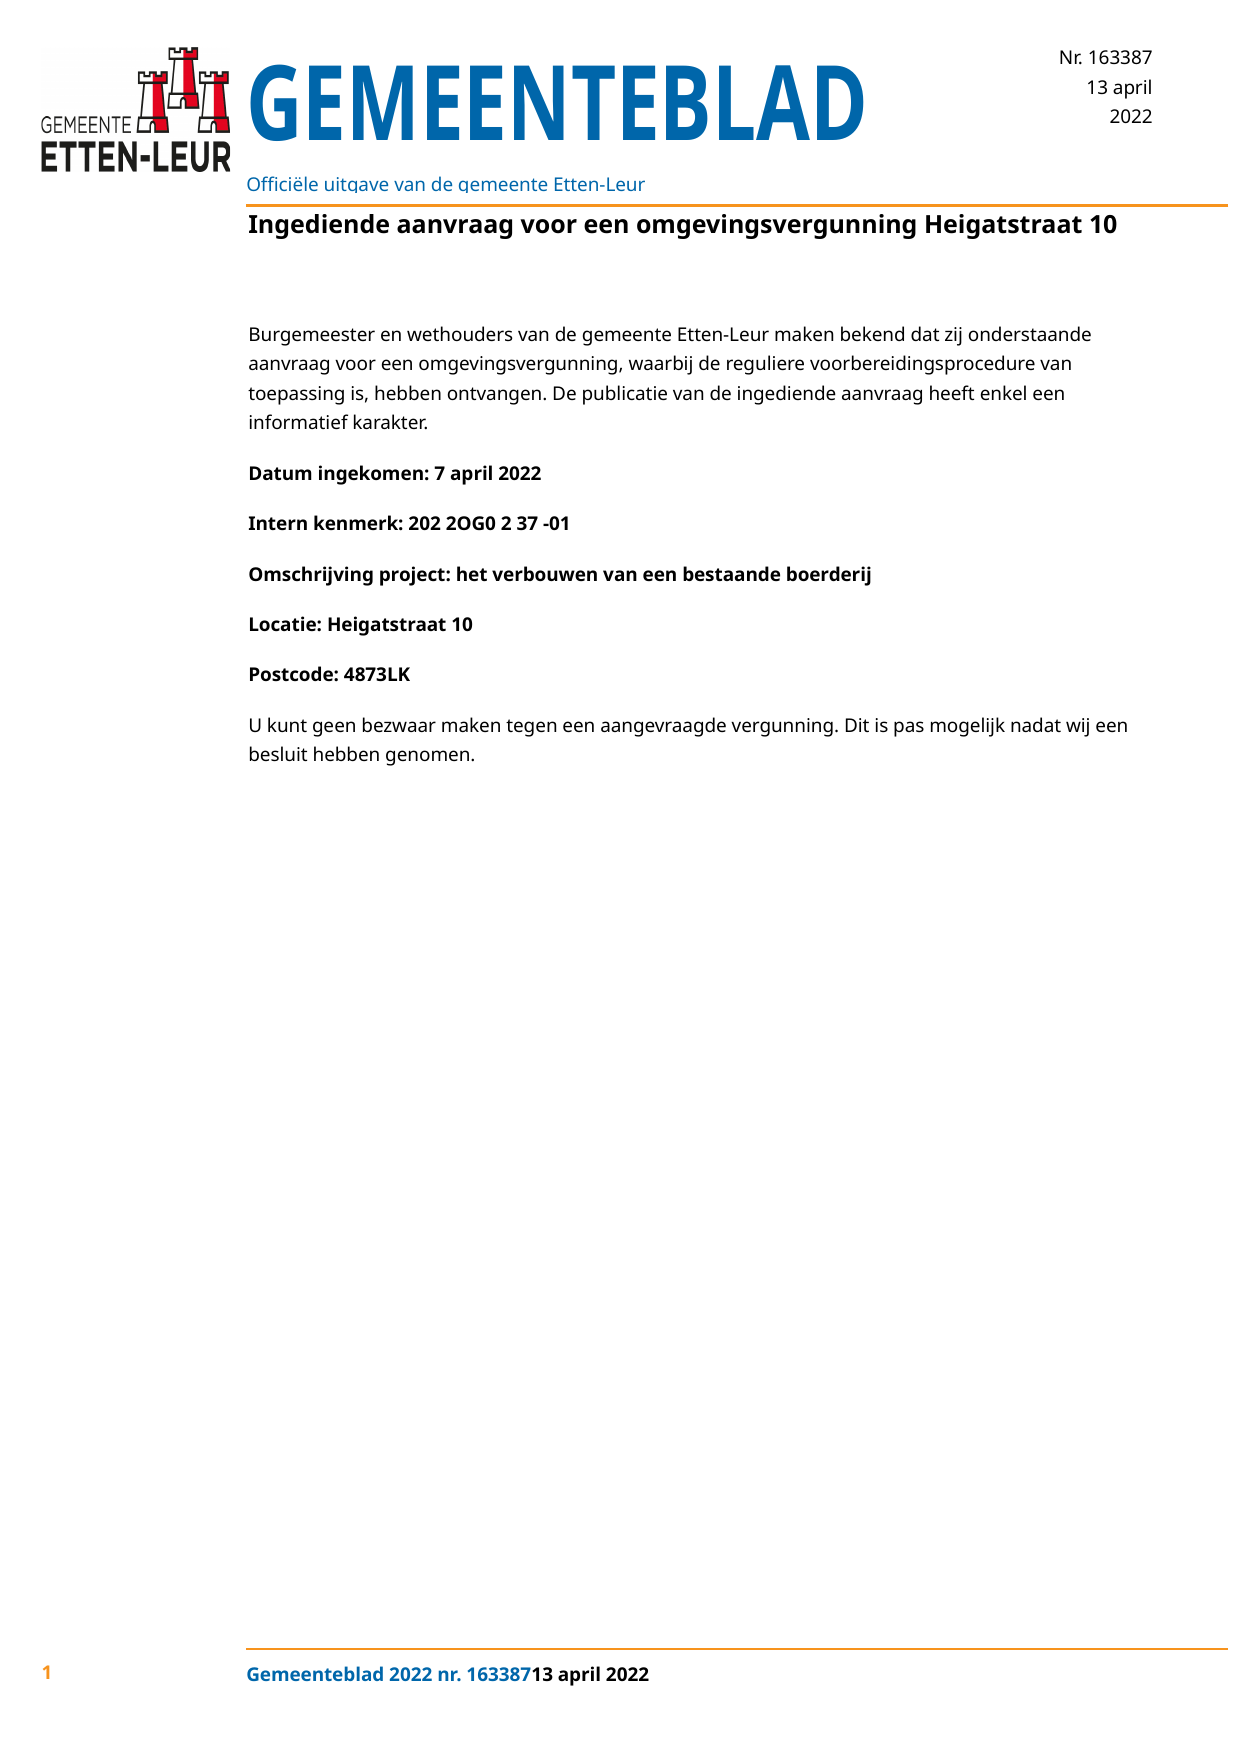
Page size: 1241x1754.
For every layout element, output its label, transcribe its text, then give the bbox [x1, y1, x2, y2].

text Ingediende aanvraag voor een omgevingsvergunning Heigatstraat 10 [248, 207, 1152, 241]
text Omschrijving project: het verbouwen van een bestaande boerderij [248, 561, 1152, 586]
text U kunt geen bezwaar maken tegen een aangevraagde vergunning. Dit is pas mogelijk nadat wij een besluit hebben genomen. [248, 712, 1152, 767]
text Locatie: Heigatstraat 10 [248, 611, 1152, 637]
text Datum ingekomen: 7 april 2022 [248, 460, 1152, 486]
text Postcode: 4873LK [248, 662, 1152, 687]
text Intern kenmerk: 202 2OG0 2 37 -01 [248, 510, 1152, 536]
picture [41, 47, 231, 172]
text Burgemeester en wethouders van de gemeente Etten-Leur maken bekend dat zij onderstaande aanvraag voor een omgevingsvergunning, waarbij de reguliere voorbereidingsprocedure van toepassing is, hebben ontvangen. De publicatie van de ingediende aanvraag heeft enkel een informatief karakter. [248, 321, 1152, 435]
